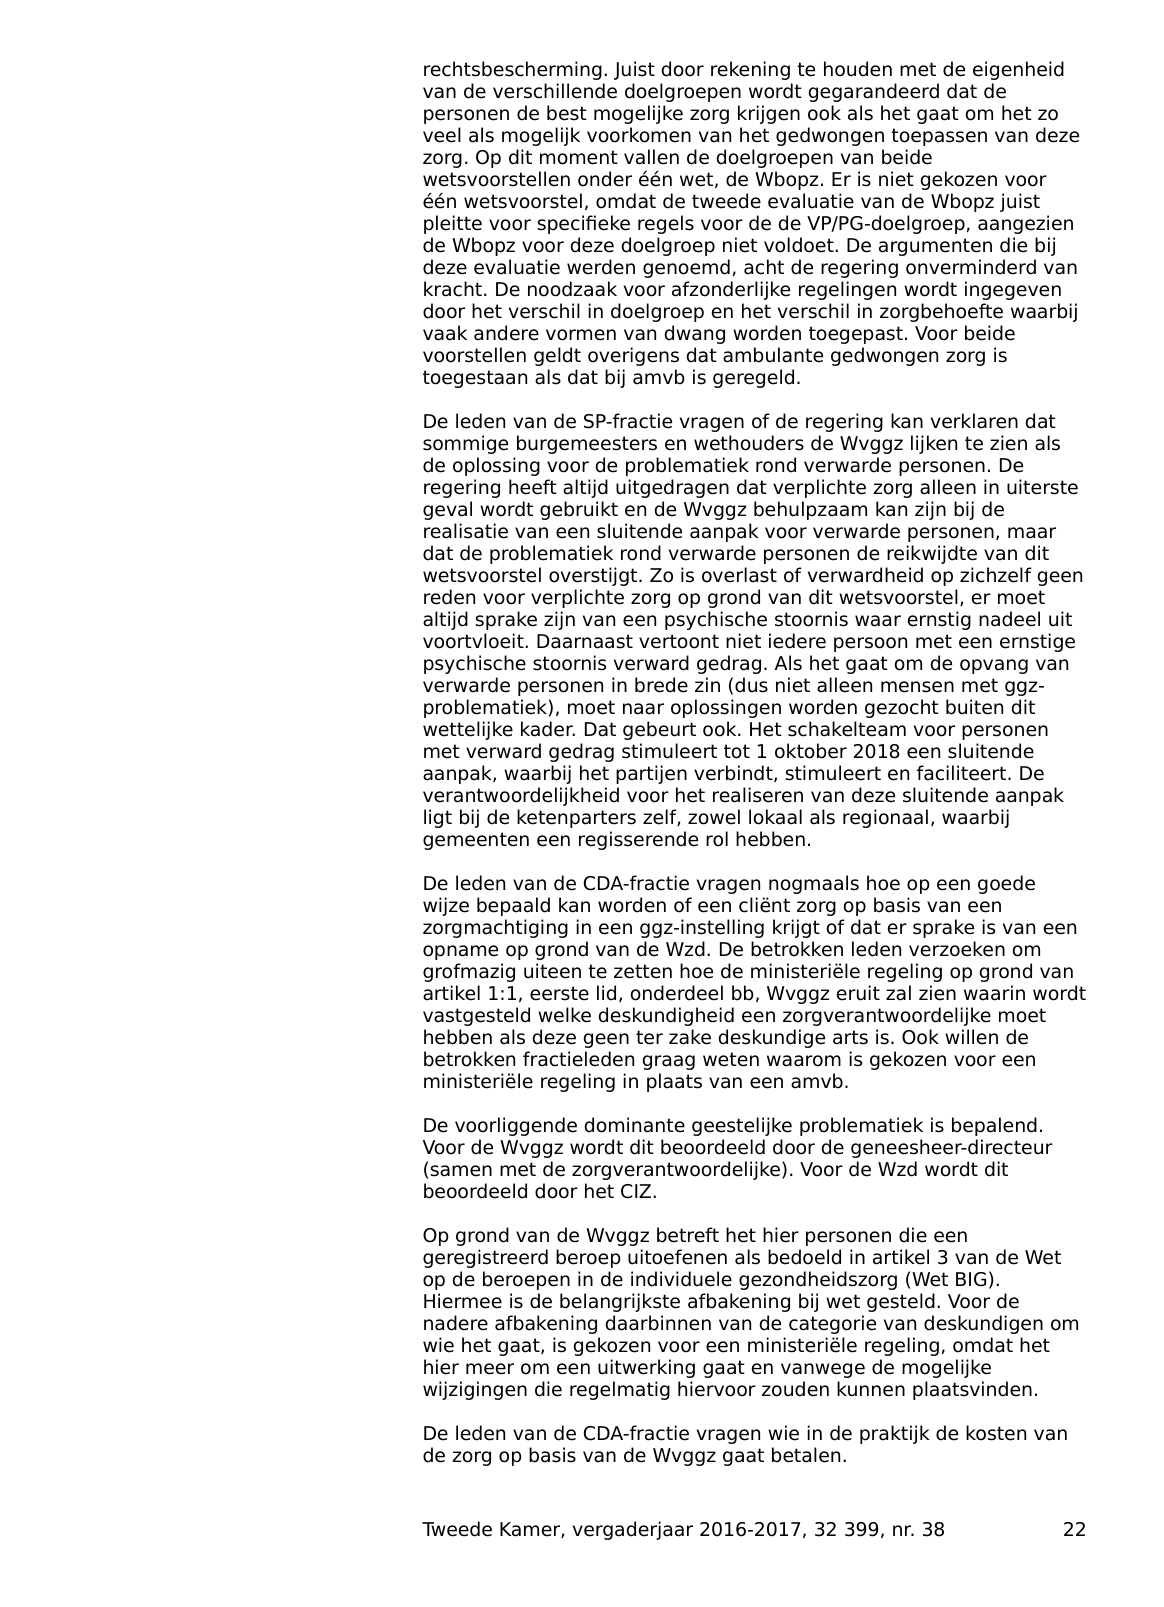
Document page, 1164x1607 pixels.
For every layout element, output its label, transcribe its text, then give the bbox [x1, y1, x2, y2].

text rechtsbescherming. Juist door rekening te houden met de eigenheid van de verschillende doelgroepen wordt gegarandeerd dat de personen de best mogelijke zorg krijgen ook als het gaat om het zo veel als mogelijk voorkomen van het gedwongen toepassen van deze zorg. Op dit moment vallen de doelgroepen van beide wetsvoorstellen onder één wet, de Wbopz. Er is niet gekozen voor één wetsvoorstel, omdat de tweede evaluatie van de Wbopz juist pleitte voor specifieke regels voor de de VP/PG-doelgroep, aangezien de Wbopz voor deze doelgroep niet voldoet. De argumenten die bij deze evaluatie werden genoemd, acht de regering onverminderd van kracht. De noodzaak voor afzonderlijke regelingen wordt ingegeven door het verschil in doelgroep en het verschil in zorgbehoefte waarbij vaak andere vormen van dwang worden toegepast. Voor beide voorstellen geldt overigens dat ambulante gedwongen zorg is toegestaan als dat bij amvb is geregeld. [422, 59, 1087, 389]
text Op grond van de Wvggz betreft het hier personen die een geregistreerd beroep uitoefenen als bedoeld in artikel 3 van de Wet op de beroepen in de individuele gezondheidszorg (Wet BIG). Hiermee is de belangrijkste afbakening bij wet gesteld. Voor de nadere afbakening daarbinnen van de categorie van deskundigen om wie het gaat, is gekozen voor een ministeriële regeling, omdat het hier meer om een uitwerking gaat en vanwege de mogelijke wijzigingen die regelmatig hiervoor zouden kunnen plaatsvinden. [422, 1225, 1087, 1401]
text De voorliggende dominante geestelijke problematiek is bepalend. Voor de Wvggz wordt dit beoordeeld door de geneesheer-directeur (samen met de zorgverantwoordelijke). Voor de Wzd wordt dit beoordeeld door het CIZ. [422, 1115, 1087, 1203]
text De leden van de SP-fractie vragen of de regering kan verklaren dat sommige burgemeesters en wethouders de Wvggz lijken te zien als de oplossing voor de problematiek rond verwarde personen. De regering heeft altijd uitgedragen dat verplichte zorg alleen in uiterste geval wordt gebruikt en de Wvggz behulpzaam kan zijn bij de realisatie van een sluitende aanpak voor verwarde personen, maar dat de problematiek rond verwarde personen de reikwijdte van dit wetsvoorstel overstijgt. Zo is overlast of verwardheid op zichzelf geen reden voor verplichte zorg op grond van dit wetsvoorstel, er moet altijd sprake zijn van een psychische stoornis waar ernstig nadeel uit voortvloeit. Daarnaast vertoont niet iedere persoon met een ernstige psychische stoornis verward gedrag. Als het gaat om de opvang van verwarde personen in brede zin (dus niet alleen mensen met ggz-problematiek), moet naar oplossingen worden gezocht buiten dit wettelijke kader. Dat gebeurt ook. Het schakelteam voor personen met verward gedrag stimuleert tot 1 oktober 2018 een sluitende aanpak, waarbij het partijen verbindt, stimuleert en faciliteert. De verantwoordelijkheid voor het realiseren van deze sluitende aanpak ligt bij de ketenparters zelf, zowel lokaal als regionaal, waarbij gemeenten een regisserende rol hebben. [422, 411, 1087, 851]
text De leden van de CDA-fractie vragen wie in de praktijk de kosten van de zorg op basis van de Wvggz gaat betalen. [422, 1423, 1087, 1467]
text De leden van de CDA-fractie vragen nogmaals hoe op een goede wijze bepaald kan worden of een cliënt zorg op basis van een zorgmachtiging in een ggz-instelling krijgt of dat er sprake is van een opname op grond van de Wzd. De betrokken leden verzoeken om grofmazig uiteen te zetten hoe de ministeriële regeling op grond van artikel 1:1, eerste lid, onderdeel bb, Wvggz eruit zal zien waarin wordt vastgesteld welke deskundigheid een zorgverantwoordelijke moet hebben als deze geen ter zake deskundige arts is. Ook willen de betrokken fractieleden graag weten waarom is gekozen voor een ministeriële regeling in plaats van een amvb. [422, 873, 1087, 1092]
